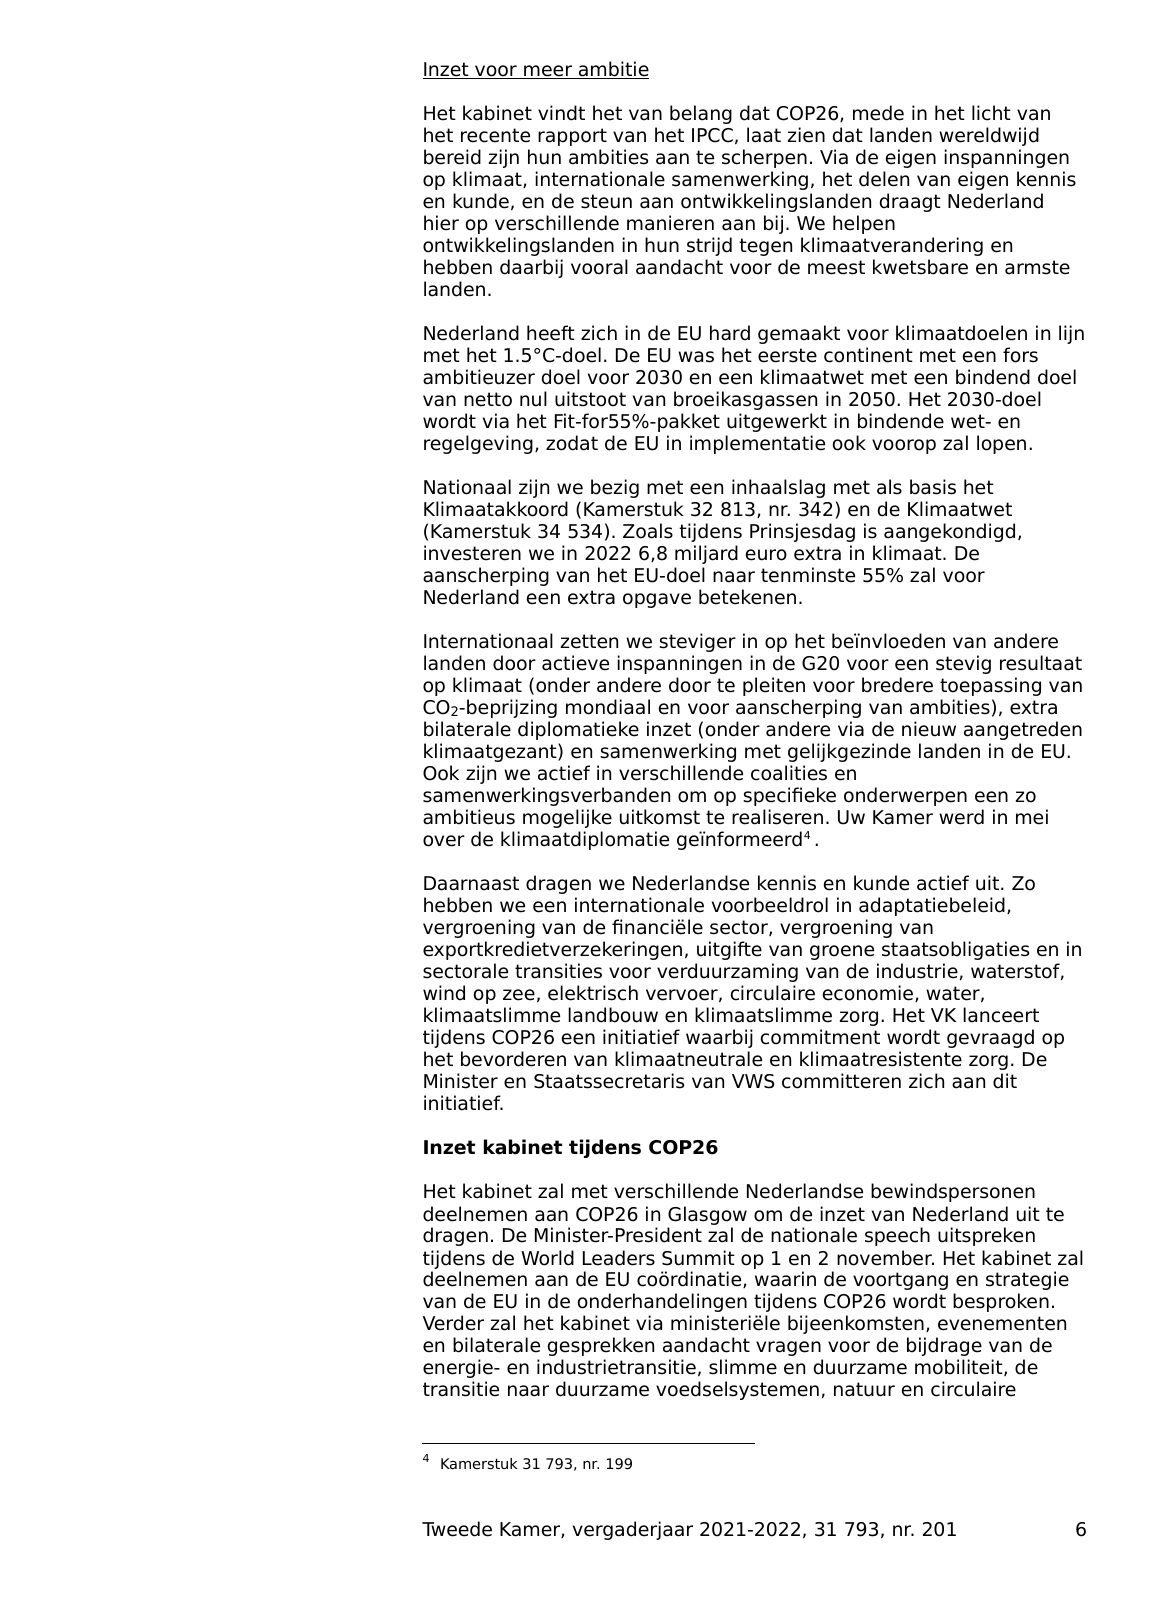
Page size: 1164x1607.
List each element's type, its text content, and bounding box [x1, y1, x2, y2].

subtitle Inzet voor meer ambitie [422, 59, 1087, 81]
text Nederland heeft zich in de EU hard gemaakt voor klimaatdoelen in lijn met het 1.5°C-doel. De EU was het eerste continent met een fors ambitieuzer doel voor 2030 en een klimaatwet met een bindend doel van netto nul uitstoot van broeikasgassen in 2050. Het 2030-doel wordt via het Fit-for55%-pakket uitgewerkt in bindende wet- en regelgeving, zodat de EU in implementatie ook voorop zal lopen. [422, 323, 1087, 455]
text Het kabinet vindt het van belang dat COP26, mede in het licht van het recente rapport van het IPCC, laat zien dat landen wereldwijd bereid zijn hun ambities aan te scherpen. Via de eigen inspanningen op klimaat, internationale samenwerking, het delen van eigen kennis en kunde, en de steun aan ontwikkelingslanden draagt Nederland hier op verschillende manieren aan bij. We helpen ontwikkelingslanden in hun strijd tegen klimaatverandering en hebben daarbij vooral aandacht voor de meest kwetsbare en armste landen. [422, 103, 1087, 301]
subtitle Inzet kabinet tijdens COP26 [422, 1137, 1087, 1159]
text Daarnaast dragen we Nederlandse kennis en kunde actief uit. Zo hebben we een internationale voorbeeldrol in adaptatiebeleid, vergroening van de financiële sector, vergroening van exportkredietverzekeringen, uitgifte van groene staatsobligaties en in sectorale transities voor verduurzaming van de industrie, waterstof, wind op zee, elektrisch vervoer, circulaire economie, water, klimaatslimme landbouw en klimaatslimme zorg. Het VK lanceert tijdens COP26 een initiatief waarbij commitment wordt gevraagd op het bevorderen van klimaatneutrale en klimaatresistente zorg. De Minister en Staatssecretaris van VWS committeren zich aan dit initiatief. [422, 873, 1087, 1115]
text Internationaal zetten we steviger in op het beïnvloeden van andere landen door actieve inspanningen in de G20 voor een stevig resultaat op klimaat (onder andere door te pleiten voor bredere toepassing van CO2-beprijzing mondiaal en voor aanscherping van ambities), extra bilaterale diplomatieke inzet (onder andere via de nieuw aangetreden klimaatgezant) en samenwerking met gelijkgezinde landen in de EU. Ook zijn we actief in verschillende coalities en samenwerkingsverbanden om op specifieke onderwerpen een zo ambitieus mogelijke uitkomst te realiseren. Uw Kamer werd in mei over de klimaatdiplomatie geïnformeerd. [422, 631, 1087, 851]
text Het kabinet zal met verschillende Nederlandse bewindspersonen deelnemen aan COP26 in Glasgow om de inzet van Nederland uit te dragen. De Minister-President zal de nationale speech uitspreken tijdens de World Leaders Summit op 1 en 2 november. Het kabinet zal deelnemen aan de EU coördinatie, waarin de voortgang en strategie van de EU in de onderhandelingen tijdens COP26 wordt besproken. Verder zal het kabinet via ministeriële bijeenkomsten, evenementen en bilaterale gesprekken aandacht vragen voor de bijdrage van de energie- en industrietransitie, slimme en duurzame mobiliteit, de transitie naar duurzame voedselsystemen, natuur en circulaire [422, 1181, 1087, 1401]
text Kamerstuk 31 793, nr. 199 [422, 1452, 1087, 1474]
text Nationaal zijn we bezig met een inhaalslag met als basis het Klimaatakkoord (Kamerstuk 32 813, nr. 342) en de Klimaatwet (Kamerstuk 34 534). Zoals tijdens Prinsjesdag is aangekondigd, investeren we in 2022 6,8 miljard euro extra in klimaat. De aanscherping van het EU-doel naar tenminste 55% zal voor Nederland een extra opgave betekenen. [422, 477, 1087, 609]
